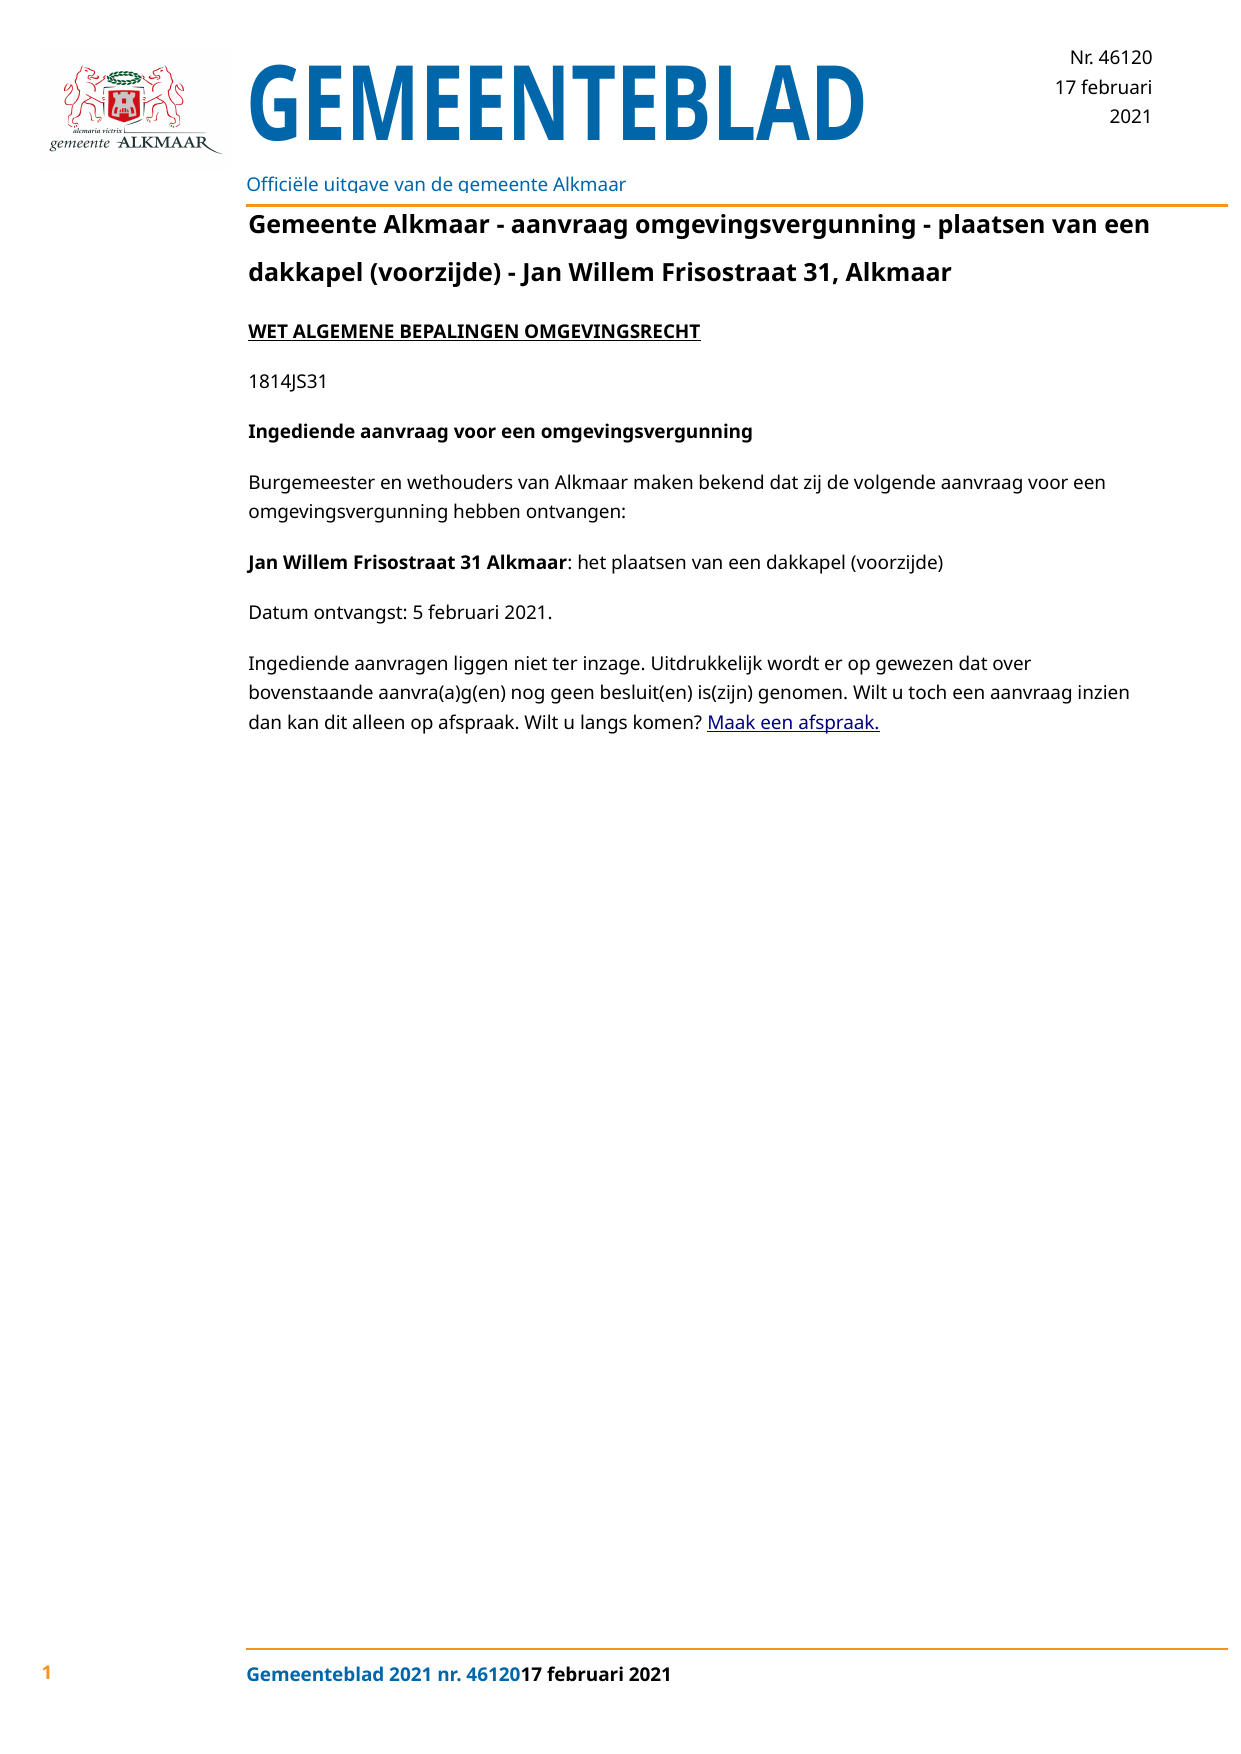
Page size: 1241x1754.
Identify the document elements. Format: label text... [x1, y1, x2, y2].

text Datum ontvangst: 5 februari 2021. [248, 599, 1152, 625]
picture [41, 47, 231, 172]
text 1814JS31 [248, 368, 1152, 394]
text Burgemeester en wethouders van Alkmaar maken bekend dat zij de volgende aanvraag voor een omgevingsvergunning hebben ontvangen: [248, 469, 1152, 524]
text Gemeente Alkmaar - aanvraag omgevingsvergunning - plaatsen van een dakkapel (voorzijde) - Jan Willem Frisostraat 31, Alkmaar [248, 207, 1152, 288]
text Ingediende aanvragen liggen niet ter inzage. Uitdrukkelijk wordt er op gewezen dat over bovenstaande aanvra(a)g(en) nog geen besluit(en) is(zijn) genomen. Wilt u toch een aanvraag inzien dan kan dit alleen op afspraak. Wilt u langs komen? Maak een afspraak. [248, 650, 1152, 735]
text WET ALGEMENE BEPALINGEN OMGEVINGSRECHT [248, 318, 1152, 344]
text Jan Willem Frisostraat 31 Alkmaar: het plaatsen van een dakkapel (voorzijde) [248, 549, 1152, 575]
text Ingediende aanvraag voor een omgevingsvergunning [248, 419, 1152, 444]
